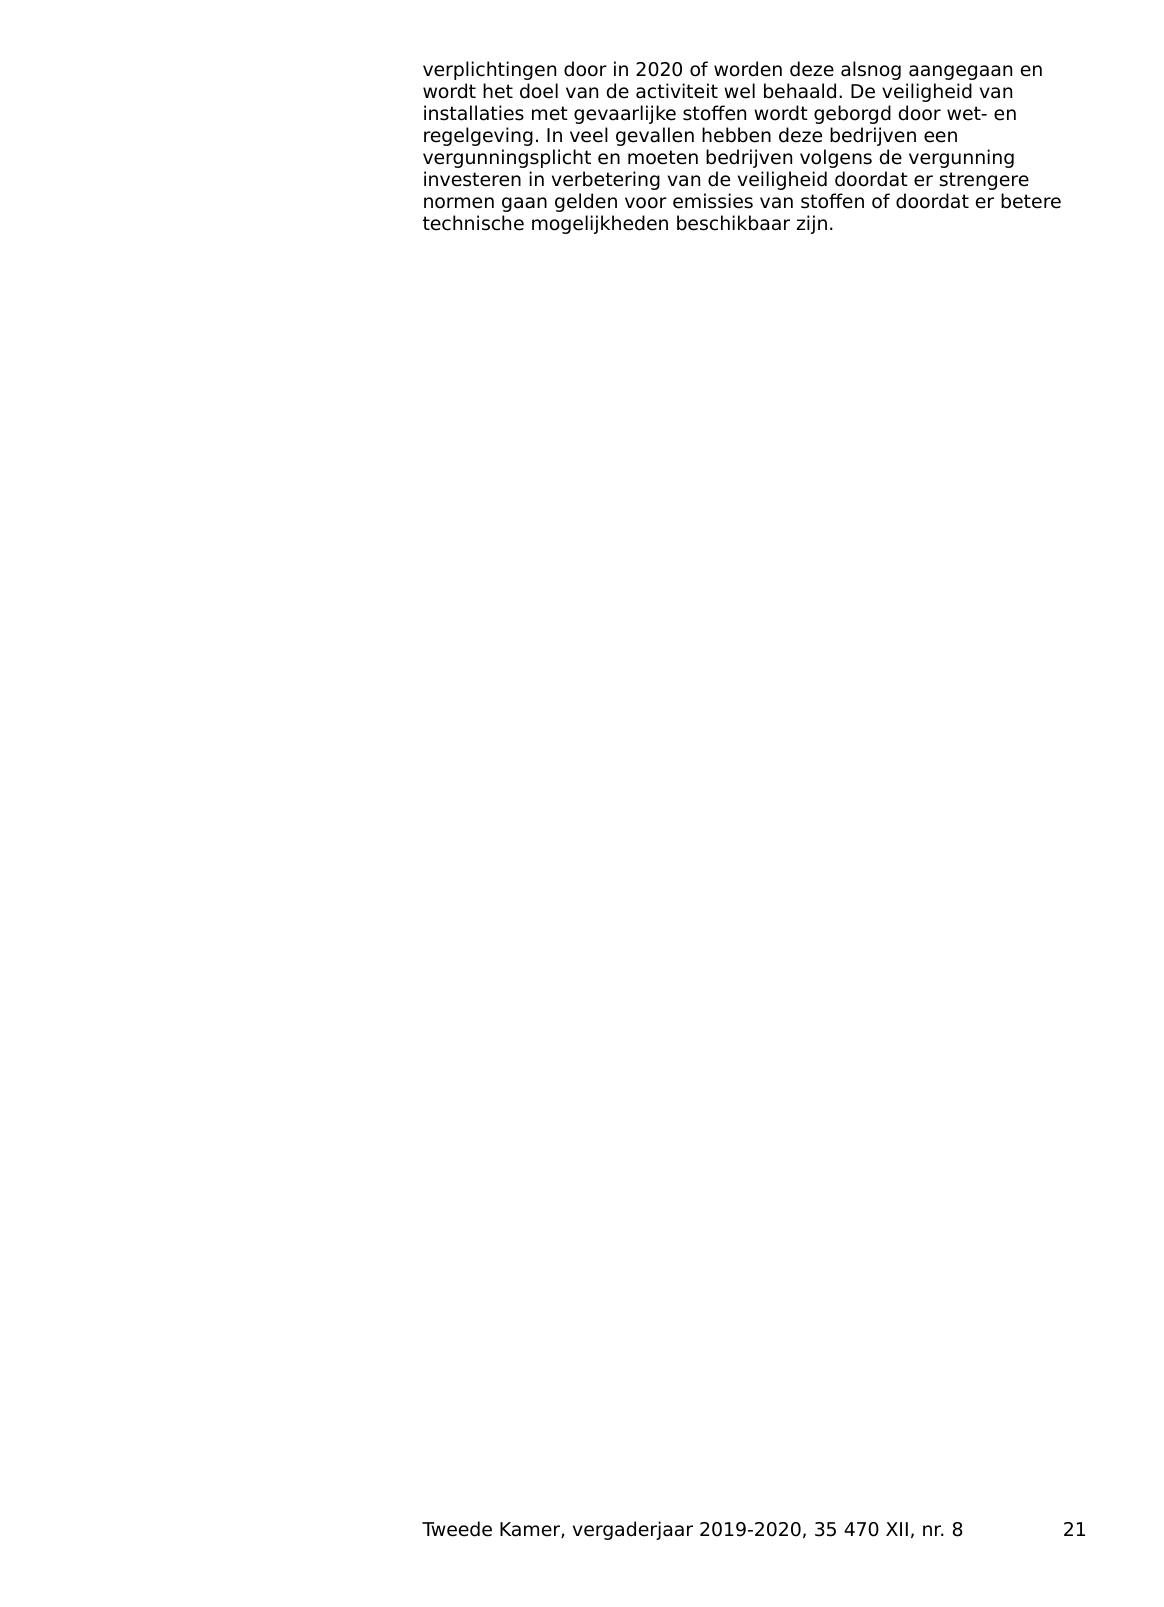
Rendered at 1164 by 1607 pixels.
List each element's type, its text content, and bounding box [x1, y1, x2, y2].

text verplichtingen door in 2020 of worden deze alsnog aangegaan en wordt het doel van de activiteit wel behaald. De veiligheid van installaties met gevaarlijke stoffen wordt geborgd door wet- en regelgeving. In veel gevallen hebben deze bedrijven een vergunningsplicht en moeten bedrijven volgens de vergunning investeren in verbetering van de veiligheid doordat er strengere normen gaan gelden voor emissies van stoffen of doordat er betere technische mogelijkheden beschikbaar zijn. [422, 59, 1087, 235]
